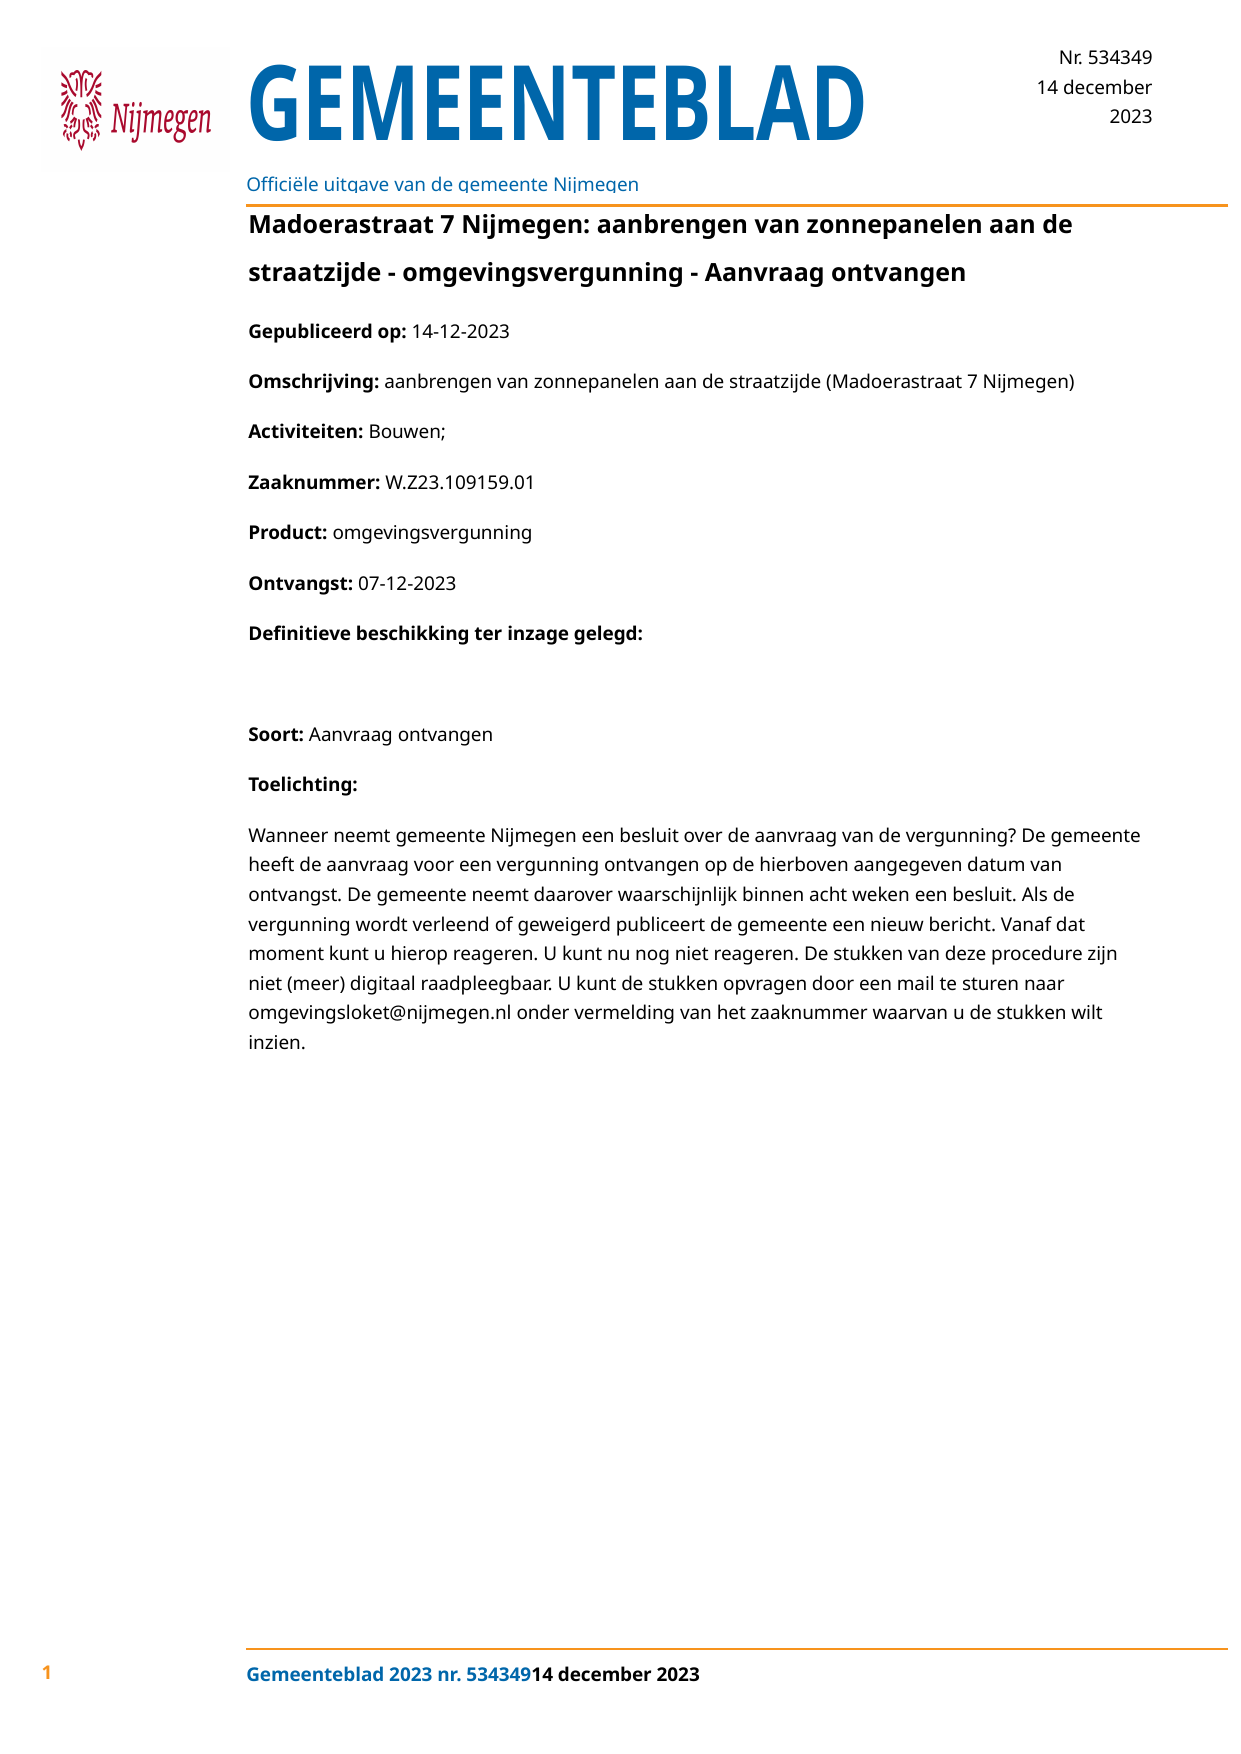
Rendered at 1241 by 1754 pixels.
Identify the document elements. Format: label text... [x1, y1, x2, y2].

text Zaaknummer: W.Z23.109159.01 [248, 469, 1152, 495]
text Product: omgevingsvergunning [248, 519, 1152, 545]
text Definitieve beschikking ter inzage gelegd: [248, 620, 1152, 646]
text Madoerastraat 7 Nijmegen: aanbrengen van zonnepanelen aan de straatzijde - omgevingsvergunning - Aanvraag ontvangen [248, 207, 1152, 288]
text Soort: Aanvraag ontvangen [248, 721, 1152, 747]
text Activiteiten: Bouwen; [248, 419, 1152, 444]
picture [41, 47, 231, 172]
text Toelichting: [248, 772, 1152, 797]
text Ontvangst: 07-12-2023 [248, 570, 1152, 596]
text Wanneer neemt gemeente Nijmegen een besluit over de aanvraag van de vergunning? De gemeente heeft de aanvraag voor een vergunning ontvangen op de hierboven aangegeven datum van ontvangst. De gemeente neemt daarover waarschijnlijk binnen acht weken een besluit. Als de vergunning wordt verleend of geweigerd publiceert de gemeente een nieuw bericht. Vanaf dat moment kunt u hierop reageren. U kunt nu nog niet reageren. De stukken van deze procedure zijn niet (meer) digitaal raadpleegbaar. U kunt de stukken opvragen door een mail te sturen naar omgevingsloket@nijmegen.nl onder vermelding van het zaaknummer waarvan u de stukken wilt inzien. [248, 822, 1152, 1055]
text Omschrijving: aanbrengen van zonnepanelen aan de straatzijde (Madoerastraat 7 Nijmegen) [248, 368, 1152, 394]
text Gepubliceerd op: 14-12-2023 [248, 318, 1152, 344]
